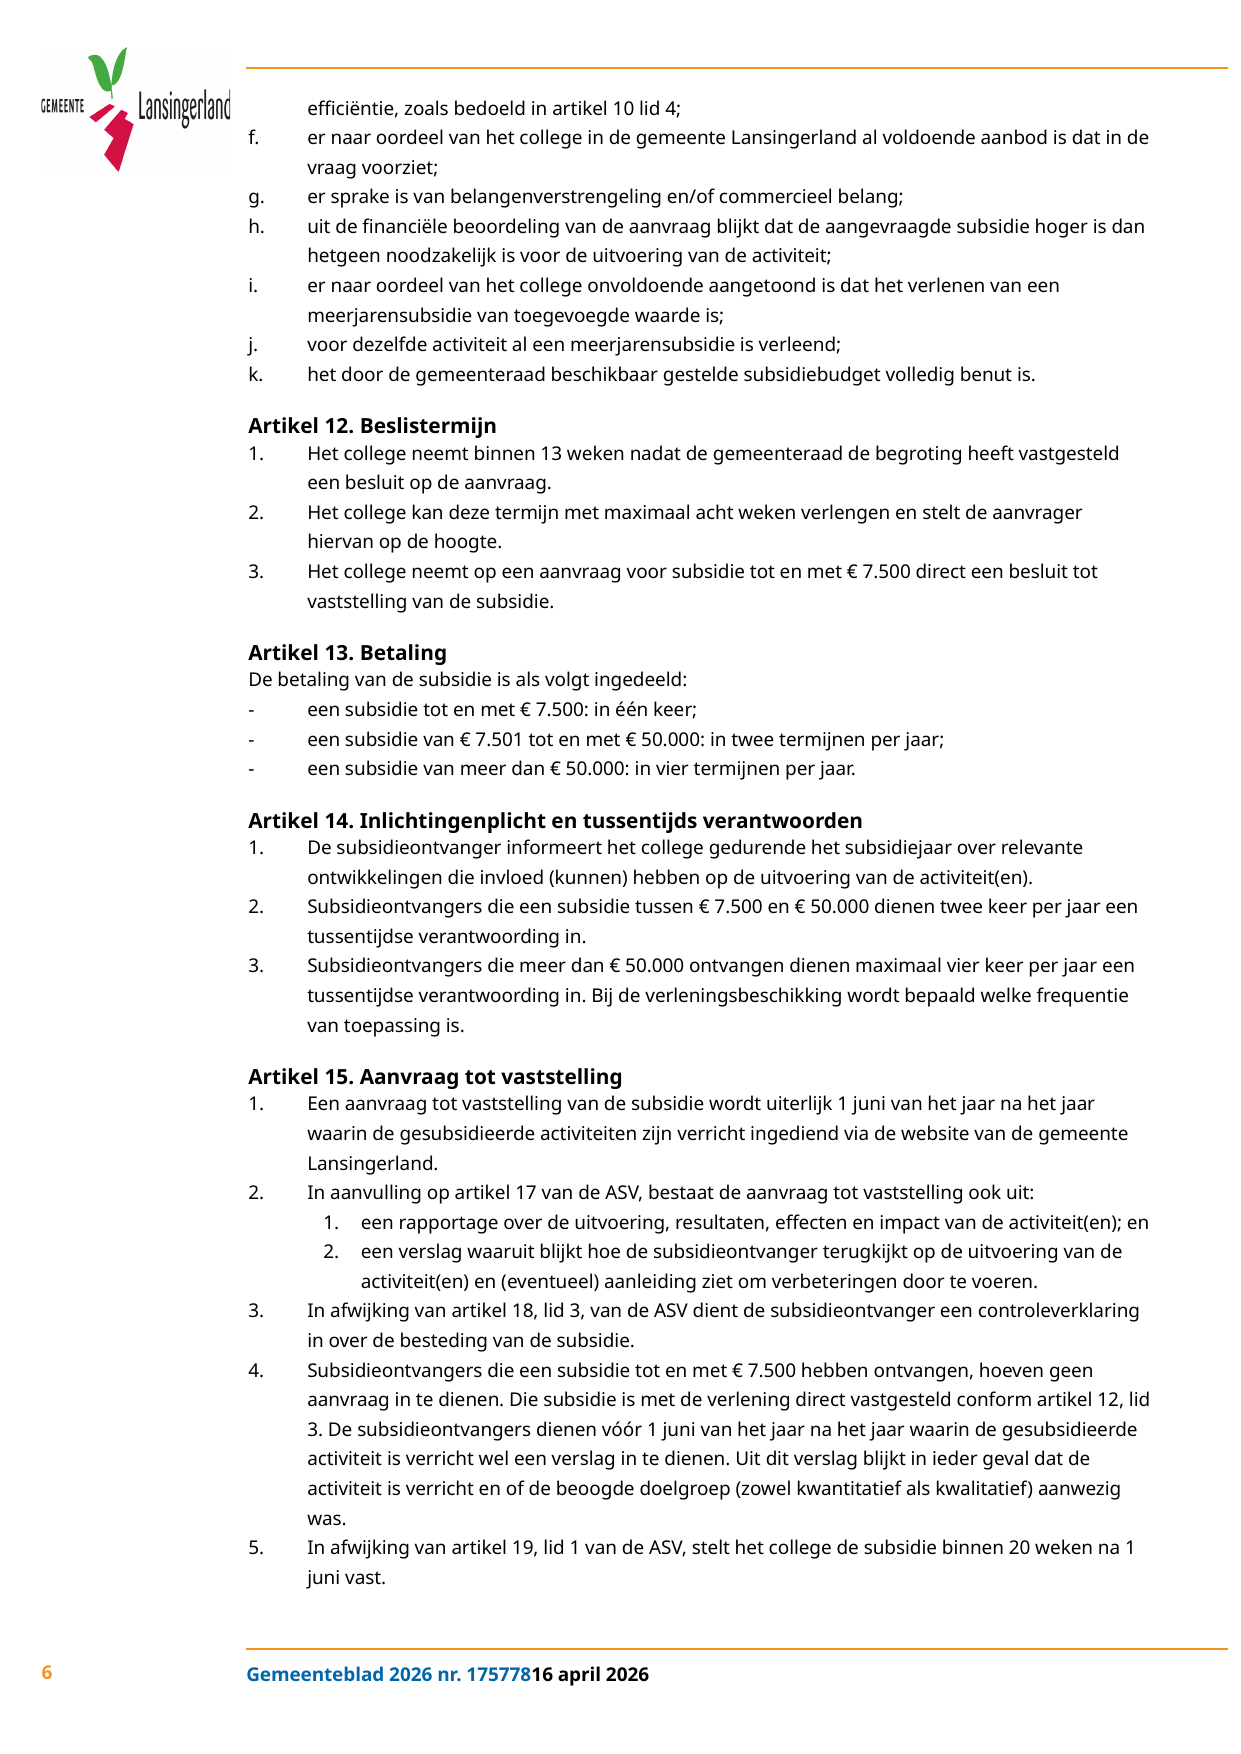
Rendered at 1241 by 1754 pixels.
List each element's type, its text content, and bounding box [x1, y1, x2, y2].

text Artikel 15. Aanvraag tot vaststelling [248, 1062, 1152, 1091]
list er naar oordeel van het college onvoldoende aangetoond is dat het verlenen van een meerjarensubsidie van toegevoegde waarde is; [248, 272, 1152, 328]
list een rapportage over de uitvoering, resultaten, effecten en impact van de activiteit(en); en [323, 1209, 1152, 1235]
list Subsidieontvangers die een subsidie tussen € 7.500 en € 50.000 dienen twee keer per jaar een tussentijdse verantwoording in. [248, 893, 1152, 949]
list er naar oordeel van het college in de gemeente Lansingerland al voldoende aanbod is dat in de vraag voorziet; [248, 124, 1152, 180]
list een verslag waaruit blijkt hoe de subsidieontvanger terugkijkt op de uitvoering van de activiteit(en) en (eventueel) aanleiding ziet om verbeteringen door te voeren. [323, 1238, 1152, 1294]
list Een aanvraag tot vaststelling van de subsidie wordt uiterlijk 1 juni van het jaar na het jaar waarin de gesubsidieerde activiteiten zijn verricht ingediend via de website van de gemeente Lansingerland. [248, 1091, 1152, 1176]
list In afwijking van artikel 19, lid 1 van de ASV, stelt het college de subsidie binnen 20 weken na 1 juni vast. [248, 1534, 1152, 1590]
list het door de gemeenteraad beschikbaar gestelde subsidiebudget volledig benut is. [248, 361, 1152, 387]
picture [41, 47, 231, 172]
text De betaling van de subsidie is als volgt ingedeeld: [248, 667, 1152, 692]
list Het college kan deze termijn met maximaal acht weken verlengen en stelt de aanvrager hiervan op de hoogte. [248, 499, 1152, 554]
list Subsidieontvangers die een subsidie tot en met € 7.500 hebben ontvangen, hoeven geen aanvraag in te dienen. Die subsidie is met de verlening direct vastgesteld conform artikel 12, lid 3. De subsidieontvangers dienen vóór 1 juni van het jaar na het jaar waarin de gesubsidieerde activiteit is verricht wel een verslag in te dienen. Uit dit verslag blijkt in ieder geval dat de activiteit is verricht en of de beoogde doelgroep (zowel kwantitatief als kwalitatief) aanwezig was. [248, 1357, 1152, 1531]
list een subsidie van € 7.501 tot en met € 50.000: in twee termijnen per jaar; [248, 726, 1152, 752]
list efficiëntie, zoals bedoeld in artikel 10 lid 4; [248, 95, 1152, 121]
list Het college neemt binnen 13 weken nadat de gemeenteraad de begroting heeft vastgesteld een besluit op de aanvraag. [248, 440, 1152, 495]
list Subsidieontvangers die meer dan € 50.000 ontvangen dienen maximaal vier keer per jaar een tussentijdse verantwoording in. Bij de verleningsbeschikking wordt bepaald welke frequentie van toepassing is. [248, 953, 1152, 1037]
text Artikel 12. Beslistermijn [248, 411, 1152, 440]
list er sprake is van belangenverstrengeling en/of commercieel belang; [248, 183, 1152, 209]
list uit de financiële beoordeling van de aanvraag blijkt dat de aangevraagde subsidie hoger is dan hetgeen noodzakelijk is voor de uitvoering van de activiteit; [248, 213, 1152, 268]
list In afwijking van artikel 18, lid 3, van de ASV dient de subsidieontvanger een controleverklaring in over de besteding van de subsidie. [248, 1298, 1152, 1353]
list De subsidieontvanger informeert het college gedurende het subsidiejaar over relevante ontwikkelingen die invloed (kunnen) hebben op de uitvoering van de activiteit(en). [248, 834, 1152, 889]
text Artikel 13. Betaling [248, 638, 1152, 667]
text Artikel 14. Inlichtingenplicht en tussentijds verantwoorden [248, 806, 1152, 834]
list In aanvulling op artikel 17 van de ASV, bestaat de aanvraag tot vaststelling ook uit: [248, 1179, 1152, 1205]
list voor dezelfde activiteit al een meerjarensubsidie is verleend; [248, 331, 1152, 357]
list Het college neemt op een aanvraag voor subsidie tot en met € 7.500 direct een besluit tot vaststelling van de subsidie. [248, 558, 1152, 613]
list een subsidie tot en met € 7.500: in één keer; [248, 696, 1152, 722]
list een subsidie van meer dan € 50.000: in vier termijnen per jaar. [248, 755, 1152, 781]
